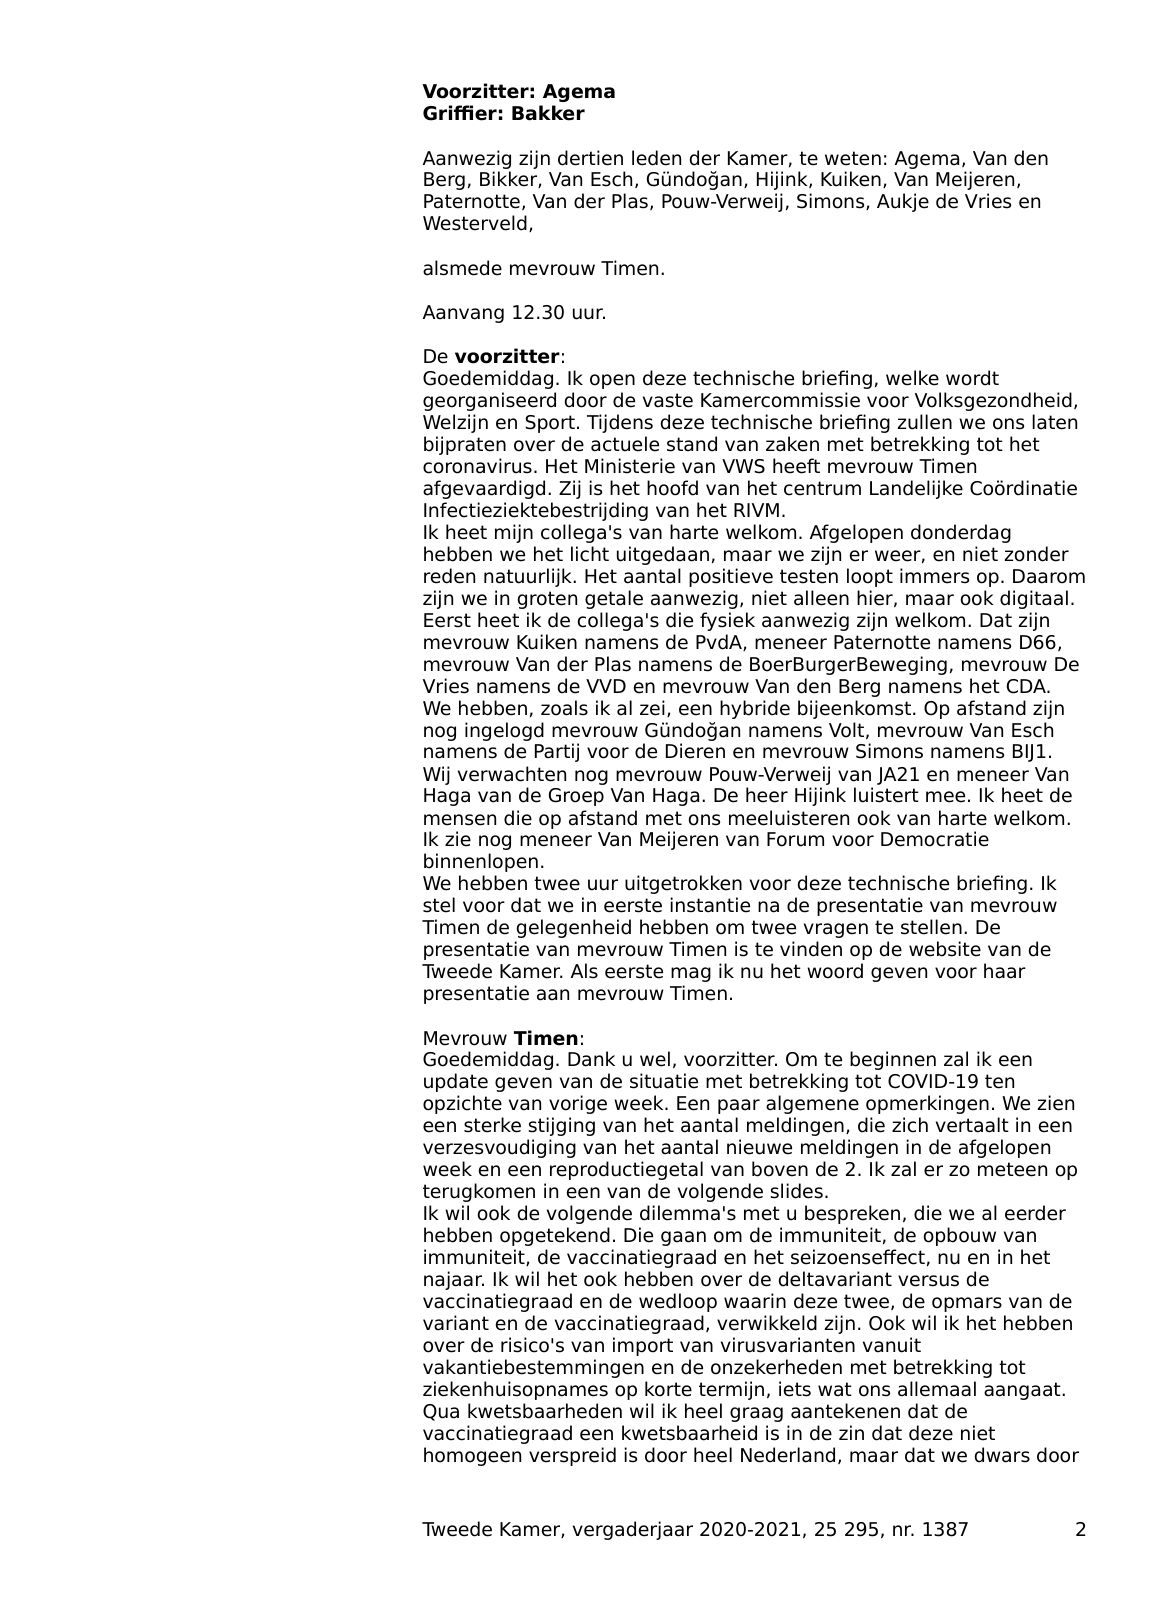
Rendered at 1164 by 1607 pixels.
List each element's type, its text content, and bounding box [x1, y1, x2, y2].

text Voorzitter: Agema [422, 81, 1087, 103]
text Goedemiddag. Dank u wel, voorzitter. Om te beginnen zal ik een update geven van de situatie met betrekking tot COVID-19 ten opzichte van vorige week. Een paar algemene opmerkingen. We zien een sterke stijging van het aantal meldingen, die zich vertaalt in een verzesvoudiging van het aantal nieuwe meldingen in de afgelopen week en een reproductiegetal van boven de 2. Ik zal er zo meteen op terugkomen in een van de volgende slides. [422, 1049, 1087, 1203]
text Mevrouw Timen: [422, 1027, 1087, 1049]
text alsmede mevrouw Timen. [422, 257, 1087, 279]
text Goedemiddag. Ik open deze technische briefing, welke wordt georganiseerd door de vaste Kamercommissie voor Volksgezondheid, Welzijn en Sport. Tijdens deze technische briefing zullen we ons laten bijpraten over de actuele stand van zaken met betrekking tot het coronavirus. Het Ministerie van VWS heeft mevrouw Timen afgevaardigd. Zij is het hoofd van het centrum Landelijke Coördinatie Infectieziektebestrijding van het RIVM. [422, 368, 1087, 522]
text Aanwezig zijn dertien leden der Kamer, te weten: Agema, Van den Berg, Bikker, Van Esch, Gündoğan, Hijink, Kuiken, Van Meijeren, Paternotte, Van der Plas, Pouw-Verweij, Simons, Aukje de Vries en Westerveld, [422, 147, 1087, 235]
text We hebben twee uur uitgetrokken voor deze technische briefing. Ik stel voor dat we in eerste instantie na de presentatie van mevrouw Timen de gelegenheid hebben om twee vragen te stellen. De presentatie van mevrouw Timen is te vinden op de website van de Tweede Kamer. Als eerste mag ik nu het woord geven voor haar presentatie aan mevrouw Timen. [422, 873, 1087, 1005]
text Griffier: Bakker [422, 103, 1087, 125]
text Aanvang 12.30 uur. [422, 302, 1087, 324]
text Ik heet mijn collega's van harte welkom. Afgelopen donderdag hebben we het licht uitgedaan, maar we zijn er weer, en niet zonder reden natuurlijk. Het aantal positieve testen loopt immers op. Daarom zijn we in groten getale aanwezig, niet alleen hier, maar ook digitaal. Eerst heet ik de collega's die fysiek aanwezig zijn welkom. Dat zijn mevrouw Kuiken namens de PvdA, meneer Paternotte namens D66, mevrouw Van der Plas namens de BoerBurgerBeweging, mevrouw De Vries namens de VVD en mevrouw Van den Berg namens het CDA. We hebben, zoals ik al zei, een hybride bijeenkomst. Op afstand zijn nog ingelogd mevrouw Gündoğan namens Volt, mevrouw Van Esch namens de Partij voor de Dieren en mevrouw Simons namens BIJ1. Wij verwachten nog mevrouw Pouw-Verweij van JA21 en meneer Van Haga van de Groep Van Haga. De heer Hijink luistert mee. Ik heet de mensen die op afstand met ons meeluisteren ook van harte welkom. Ik zie nog meneer Van Meijeren van Forum voor Democratie binnenlopen. [422, 522, 1087, 873]
text De voorzitter: [422, 346, 1087, 368]
text Ik wil ook de volgende dilemma's met u bespreken, die we al eerder hebben opgetekend. Die gaan om de immuniteit, de opbouw van immuniteit, de vaccinatiegraad en het seizoenseffect, nu en in het najaar. Ik wil het ook hebben over de deltavariant versus de vaccinatiegraad en de wedloop waarin deze twee, de opmars van de variant en de vaccinatiegraad, verwikkeld zijn. Ook wil ik het hebben over de risico's van import van virusvarianten vanuit vakantiebestemmingen en de onzekerheden met betrekking tot ziekenhuisopnames op korte termijn, iets wat ons allemaal aangaat. [422, 1203, 1087, 1401]
text Qua kwetsbaarheden wil ik heel graag aantekenen dat de vaccinatiegraad een kwetsbaarheid is in de zin dat deze niet homogeen verspreid is door heel Nederland, maar dat we dwars door [422, 1401, 1087, 1467]
